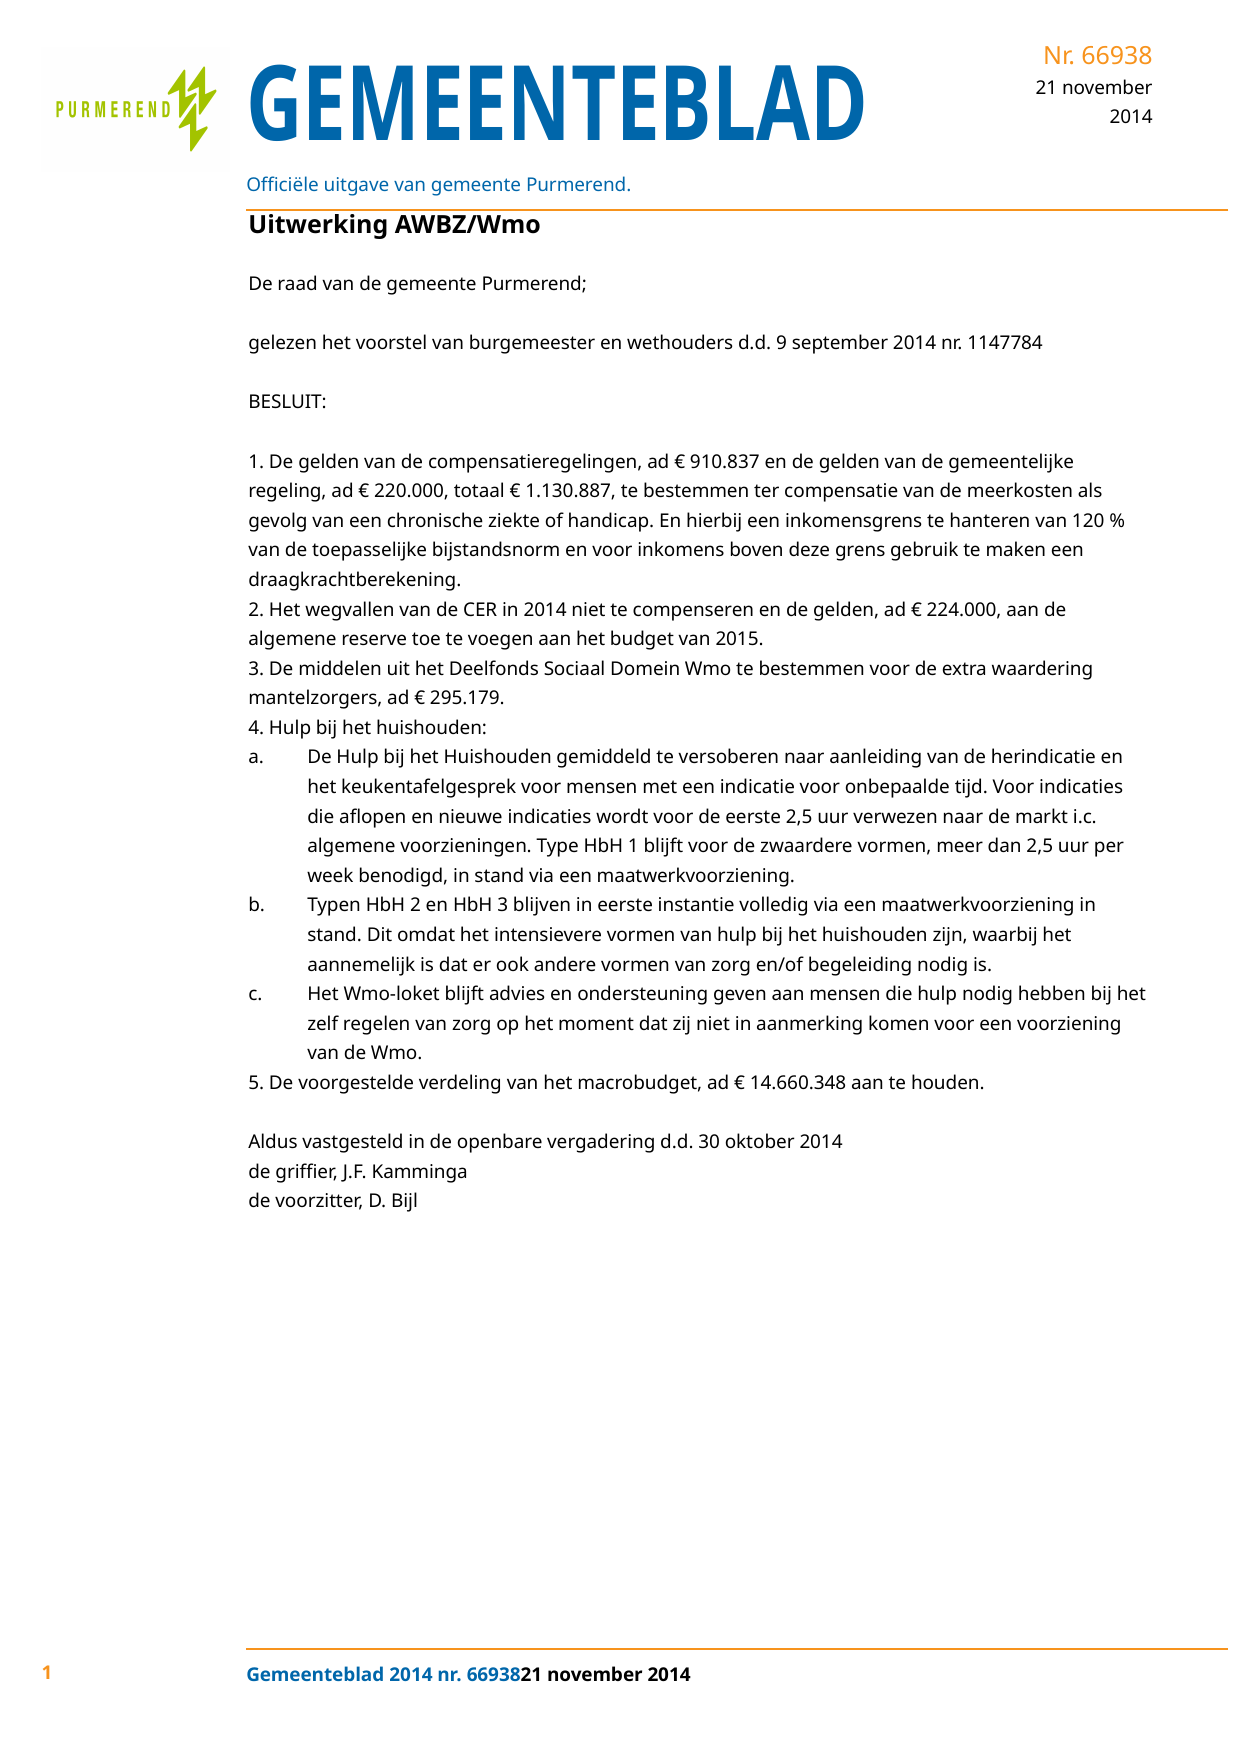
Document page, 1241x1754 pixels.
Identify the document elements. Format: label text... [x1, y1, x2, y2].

text de voorzitter, D. Bijl [248, 1187, 1152, 1213]
text de griffier, J.F. Kamminga [248, 1158, 1152, 1183]
text De raad van de gemeente Purmerend; [248, 270, 1152, 296]
text 2. Het wegvallen van de CER in 2014 niet te compenseren en de gelden, ad € 224.000, aan de algemene reserve toe te voegen aan het budget van 2015. [248, 596, 1152, 651]
text 1. De gelden van de compensatieregelingen, ad € 910.837 en de gelden van de gemeentelijke regeling, ad € 220.000, totaal € 1.130.887, te bestemmen ter compensatie van de meerkosten als gevolg van een chronische ziekte of handicap. En hierbij een inkomensgrens te hanteren van 120 % van de toepasselijke bijstandsnorm en voor inkomens boven deze grens gebruik te maken een draagkrachtberekening. [248, 448, 1152, 592]
text Uitwerking AWBZ/Wmo [248, 211, 1152, 241]
picture [41, 47, 231, 172]
text gelezen het voorstel van burgemeester en wethouders d.d. 9 september 2014 nr. 1147784 [248, 329, 1152, 355]
list Typen HbH 2 en HbH 3 blijven in eerste instantie volledig via een maatwerkvoorziening in stand. Dit omdat het intensievere vormen van hulp bij het huishouden zijn, waarbij het aannemelijk is dat er ook andere vormen van zorg en/of begeleiding nodig is. [248, 892, 1152, 976]
text BESLUIT: [248, 389, 1152, 414]
text Aldus vastgesteld in de openbare vergadering d.d. 30 oktober 2014 [248, 1128, 1152, 1154]
text 5. De voorgestelde verdeling van het macrobudget, ad € 14.660.348 aan te houden. [248, 1069, 1152, 1095]
list Het Wmo-loket blijft advies en ondersteuning geven aan mensen die hulp nodig hebben bij het zelf regelen van zorg op het moment dat zij niet in aanmerking komen voor een voorziening van de Wmo. [248, 980, 1152, 1065]
text 4. Hulp bij het huishouden: [248, 714, 1152, 740]
text 3. De middelen uit het Deelfonds Sociaal Domein Wmo te bestemmen voor de extra waardering mantelzorgers, ad € 295.179. [248, 655, 1152, 710]
list De Hulp bij het Huishouden gemiddeld te versoberen naar aanleiding van de herindicatie en het keukentafelgesprek voor mensen met een indicatie voor onbepaalde tijd. Voor indicaties die aflopen en nieuwe indicaties wordt voor de eerste 2,5 uur verwezen naar de markt i.c. algemene voorzieningen. Type HbH 1 blijft voor de zwaardere vormen, meer dan 2,5 uur per week benodigd, in stand via een maatwerkvoorziening. [248, 744, 1152, 888]
